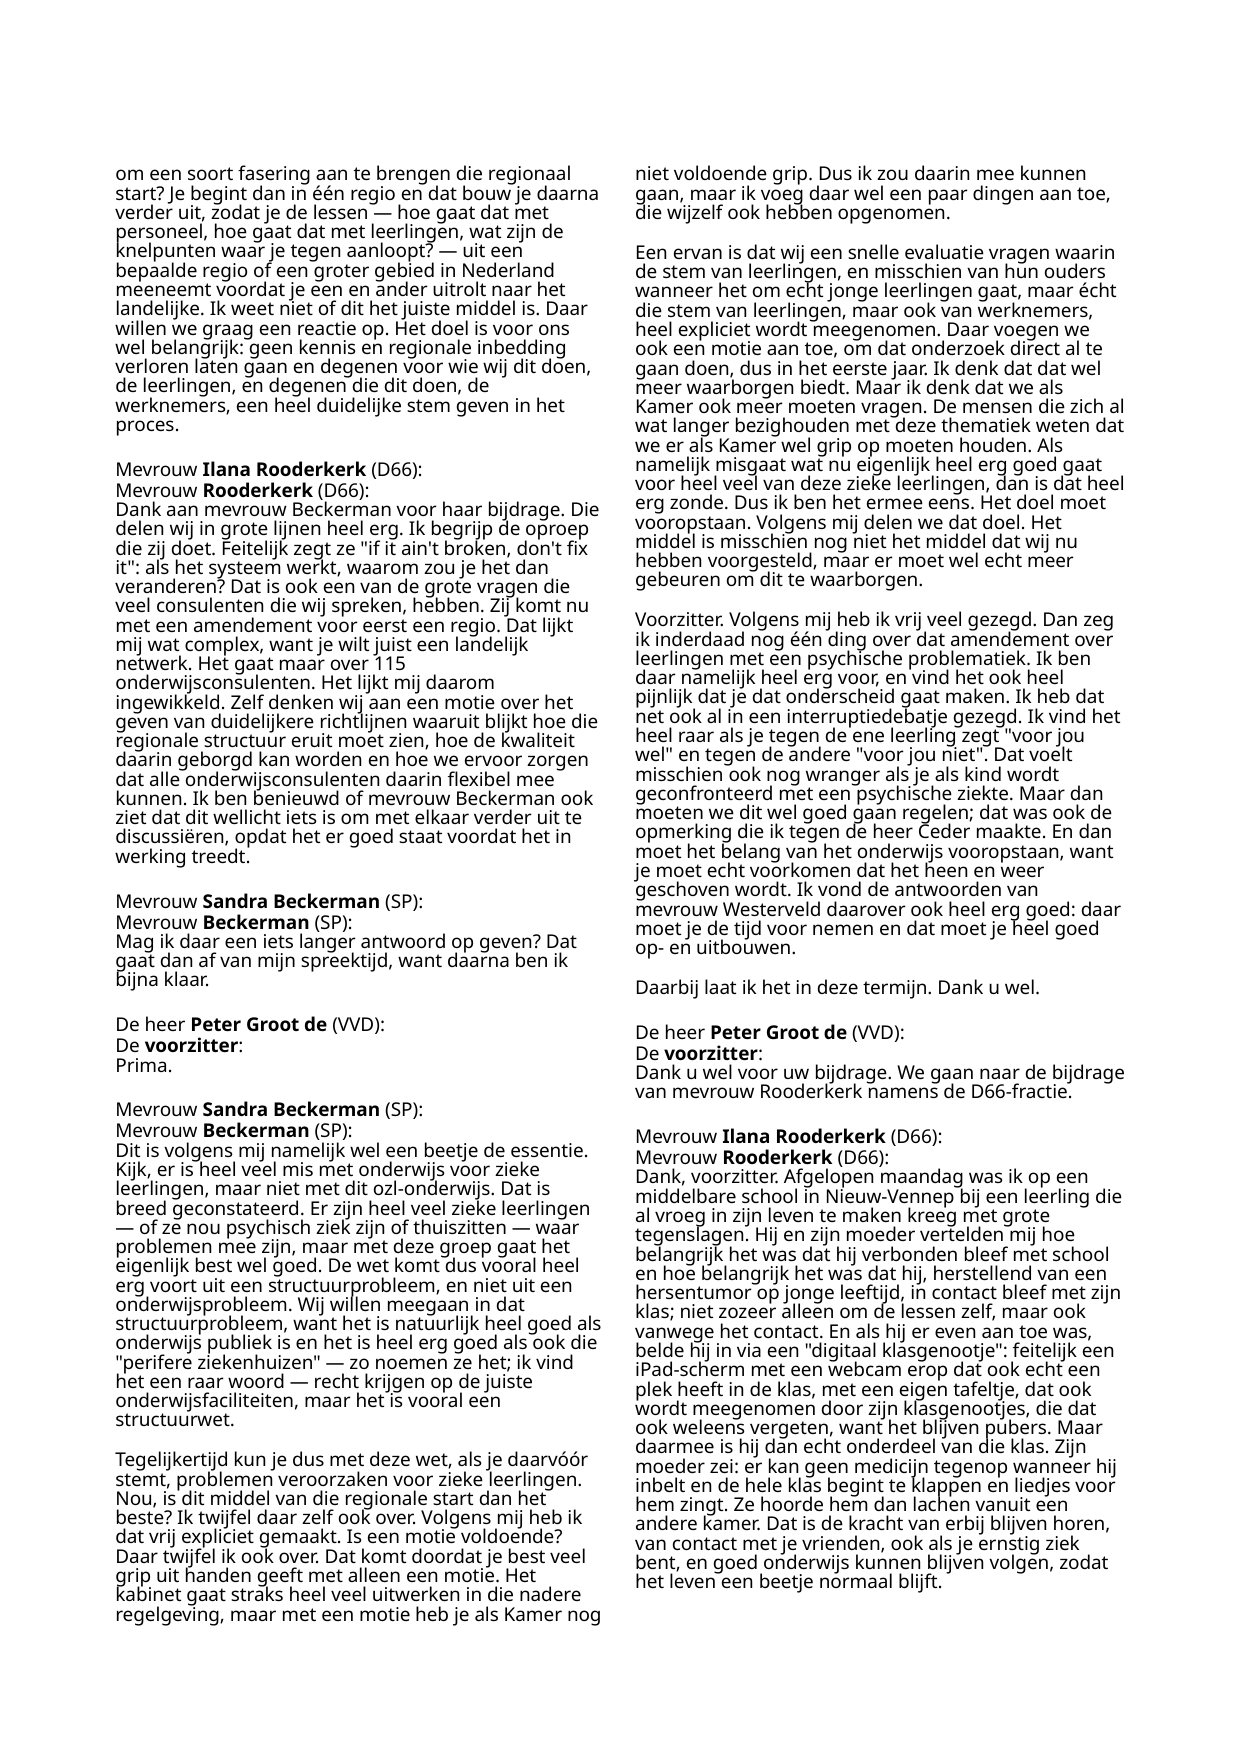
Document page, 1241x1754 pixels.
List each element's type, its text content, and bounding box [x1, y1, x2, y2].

text Mevrouw Ilana Rooderkerk (D66): [115, 456, 605, 482]
text Tegelijkertijd kun je dus met deze wet, als je daarvóór stemt, problemen veroorzaken voor zieke leerlingen. Nou, is dit middel van die regionale start dan het beste? Ik twijfel daar zelf ook over. Volgens mij heb ik dat vrij expliciet gemaakt. Is een motie voldoende? Daar twijfel ik ook over. Dat komt doordat je best veel grip uit handen geeft met alleen een motie. Het kabinet gaat straks heel veel uitwerken in die nadere regelgeving, maar met een motie heb je als Kamer nog [115, 1451, 605, 1625]
text Mag ik daar een iets langer antwoord op geven? Dat gaat dan af van mijn spreektijd, want daarna ben ik bijna klaar. [115, 933, 605, 991]
text Mevrouw Sandra Beckerman (SP): [115, 888, 605, 914]
text Mevrouw Beckerman (SP): [115, 914, 605, 933]
text niet voldoende grip. Dus ik zou daarin mee kunnen gaan, maar ik voeg daar wel een paar dingen aan toe, die wijzelf ook hebben opgenomen. [635, 165, 1125, 223]
text De heer Peter Groot de (VVD): [115, 1012, 605, 1037]
text Dank, voorzitter. Afgelopen maandag was ik op een middelbare school in Nieuw-Vennep bij een leerling die al vroeg in zijn leven te maken kreeg met grote tegenslagen. Hij en zijn moeder vertelden mij hoe belangrijk het was dat hij verbonden bleef met school en hoe belangrijk het was dat hij, herstellend van een hersentumor op jonge leeftijd, in contact bleef met zijn klas; niet zozeer alleen om de lessen zelf, maar ook vanwege het contact. En als hij er even aan toe was, belde hij in via een "digitaal klasgenootje": feitelijk een iPad-scherm met een webcam erop dat ook echt een plek heeft in de klas, met een eigen tafeltje, dat ook wordt meegenomen door zijn klasgenootjes, die dat ook weleens vergeten, want het blijven pubers. Maar daarmee is hij dan echt onderdeel van die klas. Zijn moeder zei: er kan geen medicijn tegenop wanneer hij inbelt en de hele klas begint te klappen en liedjes voor hem zingt. Ze hoorde hem dan lachen vanuit een andere kamer. Dat is de kracht van erbij blijven horen, van contact met je vrienden, ook als je ernstig ziek bent, en goed onderwijs kunnen blijven volgen, zodat het leven een beetje normaal blijft. [635, 1168, 1125, 1592]
text Dank aan mevrouw Beckerman voor haar bijdrage. Die delen wij in grote lijnen heel erg. Ik begrijp de oproep die zij doet. Feitelijk zegt ze "if it ain't broken, don't fix it": als het systeem werkt, waarom zou je het dan veranderen? Dat is ook een van de grote vragen die veel consulenten die wij spreken, hebben. Zij komt nu met een amendement voor eerst een regio. Dat lijkt mij wat complex, want je wilt juist een landelijk netwerk. Het gaat maar over 115 onderwijsconsulenten. Het lijkt mij daarom ingewikkeld. Zelf denken wij aan een motie over het geven van duidelijkere richtlijnen waaruit blijkt hoe die regionale structuur eruit moet zien, hoe de kwaliteit daarin geborgd kan worden en hoe we ervoor zorgen dat alle onderwijsconsulenten daarin flexibel mee kunnen. Ik ben benieuwd of mevrouw Beckerman ook ziet dat dit wellicht iets is om met elkaar verder uit te discussiëren, opdat het er goed staat voordat het in werking treedt. [115, 501, 605, 867]
text De voorzitter: [635, 1045, 1125, 1064]
text Mevrouw Beckerman (SP): [115, 1122, 605, 1142]
text Een ervan is dat wij een snelle evaluatie vragen waarin de stem van leerlingen, en misschien van hun ouders wanneer het om echt jonge leerlingen gaat, maar écht die stem van leerlingen, maar ook van werknemers, heel expliciet wordt meegenomen. Daar voegen we ook een motie aan toe, om dat onderzoek direct al te gaan doen, dus in het eerste jaar. Ik denk dat dat wel meer waarborgen biedt. Maar ik denk dat we als Kamer ook meer moeten vragen. De mensen die zich al wat langer bezighouden met deze thematiek weten dat we er als Kamer wel grip op moeten houden. Als namelijk misgaat wat nu eigenlijk heel erg goed gaat voor heel veel van deze zieke leerlingen, dan is dat heel erg zonde. Dus ik ben het ermee eens. Het doel moet vooropstaan. Volgens mij delen we dat doel. Het middel is misschien nog niet het middel dat wij nu hebben voorgesteld, maar er moet wel echt meer gebeuren om dit te waarborgen. [635, 244, 1125, 591]
text De voorzitter: [115, 1037, 605, 1057]
text Voorzitter. Volgens mij heb ik vrij veel gezegd. Dan zeg ik inderdaad nog één ding over dat amendement over leerlingen met een psychische problematiek. Ik ben daar namelijk heel erg voor, en vind het ook heel pijnlijk dat je dat onderscheid gaat maken. Ik heb dat net ook al in een interruptiedebatje gezegd. Ik vind het heel raar als je tegen de ene leerling zegt "voor jou wel" en tegen de andere "voor jou niet". Dat voelt misschien ook nog wranger als je als kind wordt geconfronteerd met een psychische ziekte. Maar dan moeten we dit wel goed gaan regelen; dat was ook de opmerking die ik tegen de heer Ceder maakte. En dan moet het belang van het onderwijs vooropstaan, want je moet echt voorkomen dat het heen en weer geschoven wordt. Ik vond de antwoorden van mevrouw Westerveld daarover ook heel erg goed: daar moet je de tijd voor nemen en dat moet je heel goed op- en uitbouwen. [635, 611, 1125, 958]
text Dit is volgens mij namelijk wel een beetje de essentie. Kijk, er is heel veel mis met onderwijs voor zieke leerlingen, maar niet met dit ozl-onderwijs. Dat is breed geconstateerd. Er zijn heel veel zieke leerlingen — of ze nou psychisch ziek zijn of thuiszitten — waar problemen mee zijn, maar met deze groep gaat het eigenlijk best wel goed. De wet komt dus vooral heel erg voort uit een structuurprobleem, en niet uit een onderwijsprobleem. Wij willen meegaan in dat structuurprobleem, want het is natuurlijk heel goed als onderwijs publiek is en het is heel erg goed als ook die "perifere ziekenhuizen" — zo noemen ze het; ik vind het een raar woord — recht krijgen op de juiste onderwijsfaciliteiten, maar het is vooral een structuurwet. [115, 1142, 605, 1431]
text Mevrouw Rooderkerk (D66): [115, 482, 605, 501]
text Dank u wel voor uw bijdrage. We gaan naar de bijdrage van mevrouw Rooderkerk namens de D66-fractie. [635, 1064, 1125, 1103]
text Mevrouw Rooderkerk (D66): [635, 1149, 1125, 1168]
text Prima. [115, 1057, 605, 1076]
text De heer Peter Groot de (VVD): [635, 1019, 1125, 1045]
text Mevrouw Sandra Beckerman (SP): [115, 1097, 605, 1122]
text Daarbij laat ik het in deze termijn. Dank u wel. [635, 979, 1125, 998]
text om een soort fasering aan te brengen die regionaal start? Je begint dan in één regio en dat bouw je daarna verder uit, zodat je de lessen — hoe gaat dat met personeel, hoe gaat dat met leerlingen, wat zijn de knelpunten waar je tegen aanloopt? — uit een bepaalde regio of een groter gebied in Nederland meeneemt voordat je een en ander uitrolt naar het landelijke. Ik weet niet of dit het juiste middel is. Daar willen we graag een reactie op. Het doel is voor ons wel belangrijk: geen kennis en regionale inbedding verloren laten gaan en degenen voor wie wij dit doen, de leerlingen, en degenen die dit doen, de werknemers, een heel duidelijke stem geven in het proces. [115, 165, 605, 435]
text Mevrouw Ilana Rooderkerk (D66): [635, 1123, 1125, 1149]
